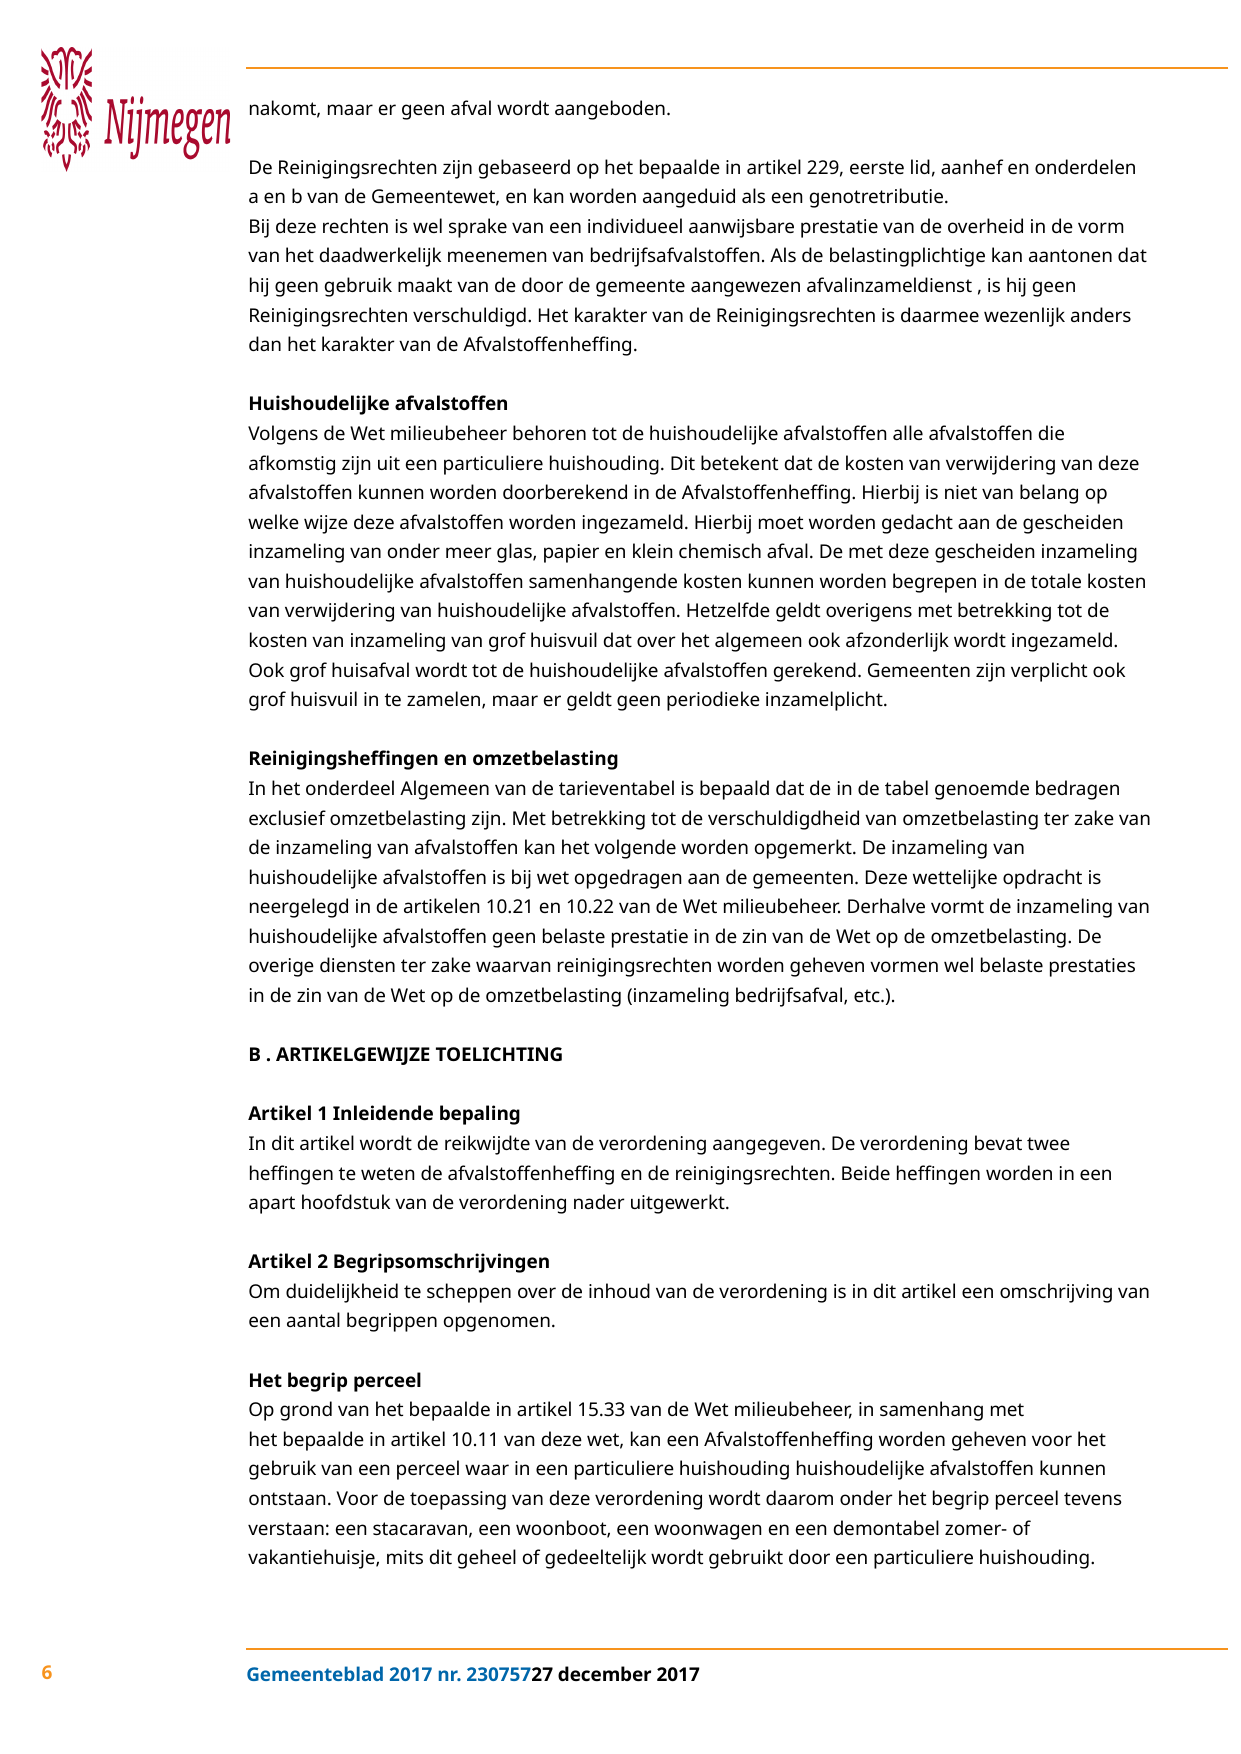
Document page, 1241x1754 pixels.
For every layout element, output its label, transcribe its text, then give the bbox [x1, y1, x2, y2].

text Artikel 1 Inleidende bepaling [248, 1101, 1152, 1126]
text In dit artikel wordt de reikwijdte van de verordening aangegeven. De verordening bevat twee heffingen te weten de afvalstoffenheffing en de reinigingsrechten. Beide heffingen worden in een apart hoofdstuk van de verordening nader uitgewerkt. [248, 1130, 1152, 1215]
text Op grond van het bepaalde in artikel 15.33 van de Wet milieubeheer, in samenhang met [248, 1396, 1152, 1422]
text nakomt, maar er geen afval wordt aangeboden. [248, 95, 1152, 121]
picture [41, 47, 231, 172]
text B . ARTIKELGEWIJZE TOELICHTING [248, 1041, 1152, 1067]
text In het onderdeel Algemeen van de tarieventabel is bepaald dat de in de tabel genoemde bedragen exclusief omzetbelasting zijn. Met betrekking tot de verschuldigdheid van omzetbelasting ter zake van de inzameling van afvalstoffen kan het volgende worden opgemerkt. De inzameling van huishoudelijke afvalstoffen is bij wet opgedragen aan de gemeenten. Deze wettelijke opdracht is neergelegd in de artikelen 10.21 en 10.22 van de Wet milieubeheer. Derhalve vormt de inzameling van huishoudelijke afvalstoffen geen belaste prestatie in de zin van de Wet op de omzetbelasting. De overige diensten ter zake waarvan reinigingsrechten worden geheven vormen wel belaste prestaties in de zin van de Wet op de omzetbelasting (inzameling bedrijfsafval, etc.). [248, 775, 1152, 1008]
text Volgens de Wet milieubeheer behoren tot de huishoudelijke afvalstoffen alle afvalstoffen die afkomstig zijn uit een particuliere huishouding. Dit betekent dat de kosten van verwijdering van deze afvalstoffen kunnen worden doorberekend in de Afvalstoffenheffing. Hierbij is niet van belang op welke wijze deze afvalstoffen worden ingezameld. Hierbij moet worden gedacht aan de gescheiden inzameling van onder meer glas, papier en klein chemisch afval. De met deze gescheiden inzameling van huishoudelijke afvalstoffen samenhangende kosten kunnen worden begrepen in de totale kosten van verwijdering van huishoudelijke afvalstoffen. Hetzelfde geldt overigens met betrekking tot de kosten van inzameling van grof huisvuil dat over het algemeen ook afzonderlijk wordt ingezameld. Ook grof huisafval wordt tot de huishoudelijke afvalstoffen gerekend. Gemeenten zijn verplicht ook grof huisvuil in te zamelen, maar er geldt geen periodieke inzamelplicht. [248, 420, 1152, 712]
text Huishoudelijke afvalstoffen [248, 391, 1152, 416]
text Om duidelijkheid te scheppen over de inhoud van de verordening is in dit artikel een omschrijving van een aantal begrippen opgenomen. [248, 1278, 1152, 1333]
text Het begrip perceel [248, 1367, 1152, 1393]
text Artikel 2 Begripsomschrijvingen [248, 1248, 1152, 1274]
text Bij deze rechten is wel sprake van een individueel aanwijsbare prestatie van de overheid in de vorm van het daadwerkelijk meenemen van bedrijfsafvalstoffen. Als de belastingplichtige kan aantonen dat hij geen gebruik maakt van de door de gemeente aangewezen afvalinzameldienst , is hij geen Reinigingsrechten verschuldigd. Het karakter van de Reinigingsrechten is daarmee wezenlijk anders dan het karakter van de Afvalstoffenheffing. [248, 213, 1152, 357]
text Reinigingsheffingen en omzetbelasting [248, 746, 1152, 771]
text het bepaalde in artikel 10.11 van deze wet, kan een Afvalstoffenheffing worden geheven voor het gebruik van een perceel waar in een particuliere huishouding huishoudelijke afvalstoffen kunnen ontstaan. Voor de toepassing van deze verordening wordt daarom onder het begrip perceel tevens verstaan: een stacaravan, een woonboot, een woonwagen en een demontabel zomer- of vakantiehuisje, mits dit geheel of gedeeltelijk wordt gebruikt door een particuliere huishouding. [248, 1426, 1152, 1570]
text De Reinigingsrechten zijn gebaseerd op het bepaalde in artikel 229, eerste lid, aanhef en onderdelen a en b van de Gemeentewet, en kan worden aangeduid als een genotretributie. [248, 154, 1152, 209]
